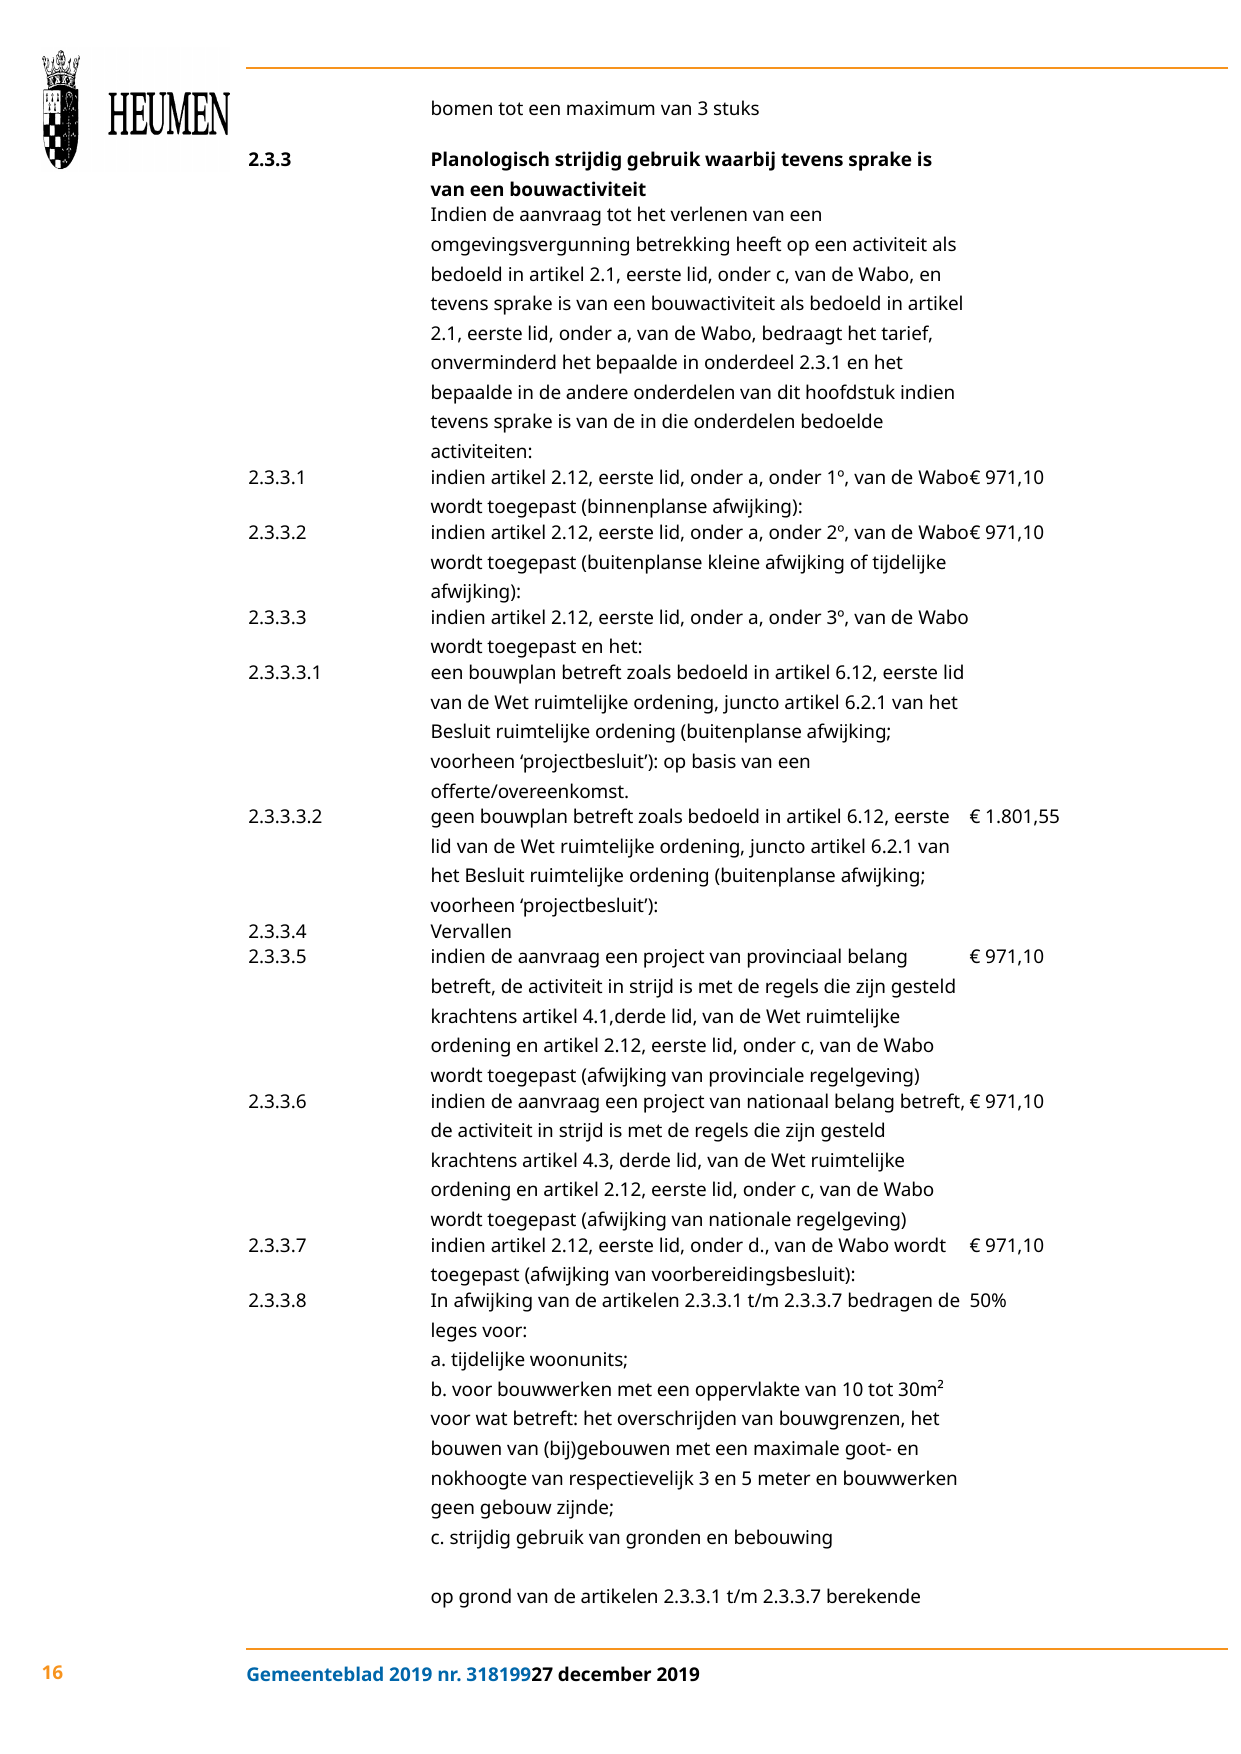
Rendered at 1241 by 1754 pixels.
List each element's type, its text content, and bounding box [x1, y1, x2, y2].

table_cell bomen tot een maximum van 3 stuks [430, 95, 969, 121]
table_cell 2.3.3.8 [248, 1287, 430, 1609]
table_cell Vervallen [430, 918, 969, 944]
table_cell indien artikel 2.12, eerste lid, onder d., van de Wabo wordt toegepast (afwijking van voorbereidingsbesluit): [430, 1232, 969, 1287]
table_cell 2.3.3 [248, 146, 430, 202]
table_cell 50% [969, 1287, 1152, 1609]
table_cell [969, 95, 1152, 121]
table_cell 2.3.3.3.1 [248, 660, 430, 803]
table_cell 2.3.3.2 [248, 519, 430, 604]
table_cell indien artikel 2.12, eerste lid, onder a, onder 1º, van de Wabo wordt toegepast (binnenplanse afwijking): [430, 464, 969, 519]
table_cell [248, 121, 430, 146]
table_cell 2.3.3.6 [248, 1088, 430, 1232]
table_cell [969, 202, 1152, 464]
table_cell 2.3.3.3 [248, 604, 430, 659]
table_cell 2.3.3.4 [248, 918, 430, 944]
table_cell In afwijking van de artikelen 2.3.3.1 t/m 2.3.3.7 bedragen de leges voor: a. tijdelijke woonunits; b. voor bouwwerken met een oppervlakte van 10 tot 30m² voor wat betreft: het overschrijden van bouwgrenzen, het bouwen van (bij)gebouwen met een maximale goot- en nokhoogte van respectievelijk 3 en 5 meter en bouwwerken geen gebouw zijnde; c. strijdig gebruik van gronden en bebouwing op grond van de artikelen 2.3.3.1 t/m 2.3.3.7 berekende [430, 1287, 969, 1609]
table_cell € 1.801,55 [969, 804, 1152, 918]
table_cell 2.3.3.7 [248, 1232, 430, 1287]
table_cell Planologisch strijdig gebruik waarbij tevens sprake is van een bouwactiviteit [430, 146, 969, 202]
table_cell € 971,10 [969, 464, 1152, 519]
table_cell [248, 202, 430, 464]
table_cell indien artikel 2.12, eerste lid, onder a, onder 2º, van de Wabo wordt toegepast (buitenplanse kleine afwijking of tijdelijke afwijking): [430, 519, 969, 604]
table_cell 2.3.3.1 [248, 464, 430, 519]
table_cell € 971,10 [969, 519, 1152, 604]
table_cell € 971,10 [969, 1232, 1152, 1287]
table_cell [969, 146, 1152, 202]
table_cell indien de aanvraag een project van nationaal belang betreft, de activiteit in strijd is met de regels die zijn gesteld krachtens artikel 4.3, derde lid, van de Wet ruimtelijke ordening en artikel 2.12, eerste lid, onder c, van de Wabo wordt toegepast (afwijking van nationale regelgeving) [430, 1088, 969, 1232]
table_cell 2.3.3.3.2 [248, 804, 430, 918]
table_cell [969, 121, 1152, 146]
table_cell een bouwplan betreft zoals bedoeld in artikel 6.12, eerste lid van de Wet ruimtelijke ordening, juncto artikel 6.2.1 van het Besluit ruimtelijke ordening (buitenplanse afwijking; voorheen ‘projectbesluit’): op basis van een offerte/overeenkomst. [430, 660, 969, 803]
table_cell [248, 95, 430, 121]
picture [41, 47, 231, 172]
table_cell [969, 660, 1152, 803]
table_cell indien de aanvraag een project van provinciaal belang betreft, de activiteit in strijd is met de regels die zijn gesteld krachtens artikel 4.1,derde lid, van de Wet ruimtelijke ordening en artikel 2.12, eerste lid, onder c, van de Wabo wordt toegepast (afwijking van provinciale regelgeving) [430, 944, 969, 1088]
table_cell € 971,10 [969, 1088, 1152, 1232]
table_cell [430, 121, 969, 146]
table_cell € 971,10 [969, 944, 1152, 1088]
table_cell Indien de aanvraag tot het verlenen van een omgevingsvergunning betrekking heeft op een activiteit als bedoeld in artikel 2.1, eerste lid, onder c, van de Wabo, en tevens sprake is van een bouwactiviteit als bedoeld in artikel 2.1, eerste lid, onder a, van de Wabo, bedraagt het tarief, onverminderd het bepaalde in onderdeel 2.3.1 en het bepaalde in de andere onderdelen van dit hoofdstuk indien tevens sprake is van de in die onderdelen bedoelde activiteiten: [430, 202, 969, 464]
table_cell [969, 604, 1152, 659]
table_cell 2.3.3.5 [248, 944, 430, 1088]
table_cell geen bouwplan betreft zoals bedoeld in artikel 6.12, eerste lid van de Wet ruimtelijke ordening, juncto artikel 6.2.1 van het Besluit ruimtelijke ordening (buitenplanse afwijking; voorheen ‘projectbesluit’): [430, 804, 969, 918]
table_cell [969, 918, 1152, 944]
table_cell indien artikel 2.12, eerste lid, onder a, onder 3º, van de Wabo wordt toegepast en het: [430, 604, 969, 659]
